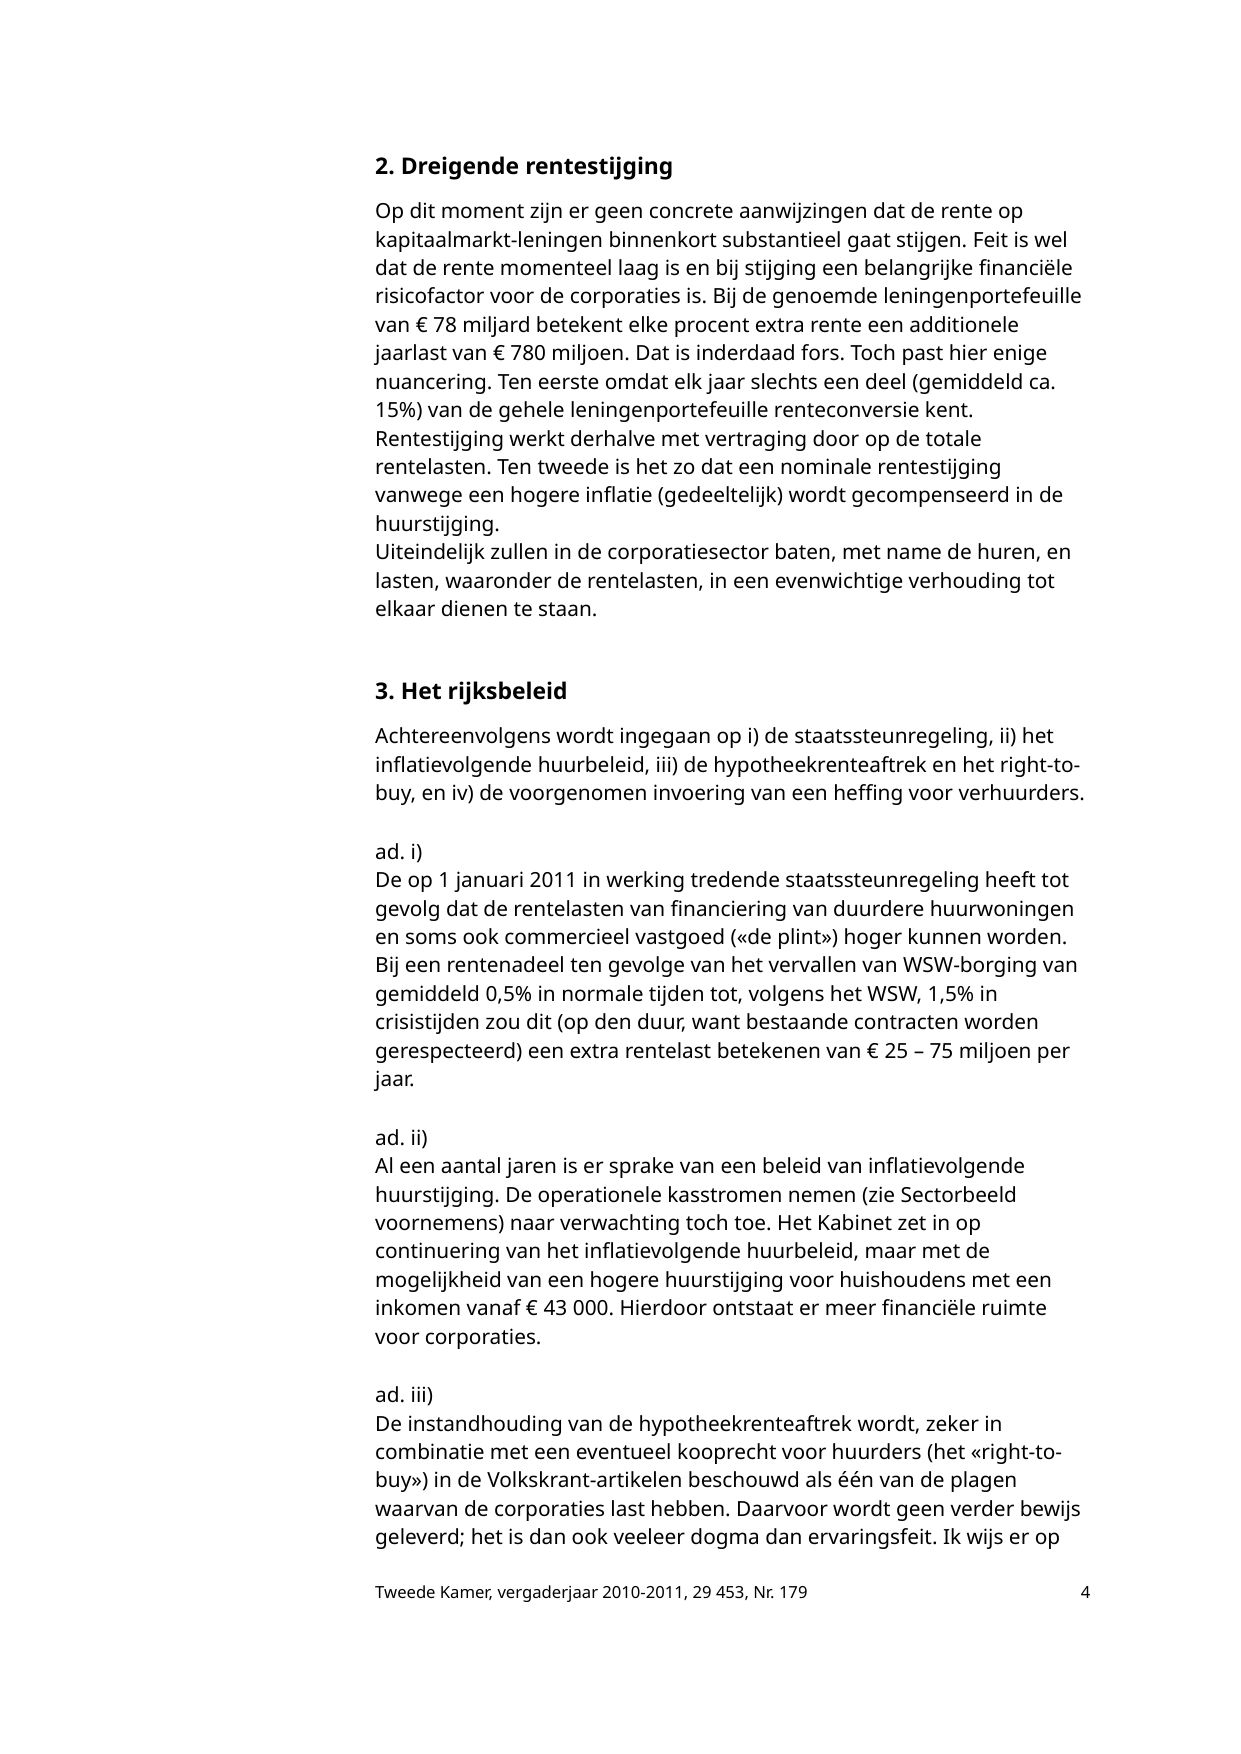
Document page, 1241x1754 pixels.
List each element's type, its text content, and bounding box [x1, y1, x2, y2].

text ad. i) [375, 837, 1090, 865]
text De op 1 januari 2011 in werking tredende staatssteunregeling heeft tot gevolg dat de rentelasten van financiering van duurdere huurwoningen en soms ook commercieel vastgoed («de plint») hoger kunnen worden. Bij een rentenadeel ten gevolge van het vervallen van WSW-borging van gemiddeld 0,5% in normale tijden tot, volgens het WSW, 1,5% in crisistijden zou dit (op den duur, want bestaande contracten worden gerespecteerd) een extra rentelast betekenen van € 25 – 75 miljoen per jaar. [375, 865, 1090, 1093]
text Op dit moment zijn er geen concrete aanwijzingen dat de rente op kapitaalmarkt-leningen binnenkort substantieel gaat stijgen. Feit is wel dat de rente momenteel laag is en bij stijging een belangrijke financiële risicofactor voor de corporaties is. Bij de genoemde leningenportefeuille van € 78 miljard betekent elke procent extra rente een additionele jaarlast van € 780 miljoen. Dat is inderdaad fors. Toch past hier enige nuancering. Ten eerste omdat elk jaar slechts een deel (gemiddeld ca. 15%) van de gehele leningenportefeuille renteconversie kent. Rentestijging werkt derhalve met vertraging door op de totale rentelasten. Ten tweede is het zo dat een nominale rentestijging vanwege een hogere inflatie (gedeeltelijk) wordt gecompenseerd in de huurstijging. [375, 196, 1090, 537]
text ad. ii) [375, 1123, 1090, 1151]
text Achtereenvolgens wordt ingegaan op i) de staatssteunregeling, ii) het inflatievolgende huurbeleid, iii) de hypotheekrenteaftrek en het right-to-buy, en iv) de voorgenomen invoering van een heffing voor verhuurders. [375, 722, 1090, 807]
text Uiteindelijk zullen in de corporatiesector baten, met name de huren, en lasten, waaronder de rentelasten, in een evenwichtige verhouding tot elkaar dienen te staan. [375, 537, 1090, 623]
subtitle 2. Dreigende rentestijging [375, 150, 1090, 181]
text Al een aantal jaren is er sprake van een beleid van inflatievolgende huurstijging. De operationele kasstromen nemen (zie Sectorbeeld voornemens) naar verwachting toch toe. Het Kabinet zet in op continuering van het inflatievolgende huurbeleid, maar met de mogelijkheid van een hogere huurstijging voor huishoudens met een inkomen vanaf € 43 000. Hierdoor ontstaat er meer financiële ruimte voor corporaties. [375, 1151, 1090, 1350]
subtitle 3. Het rijksbeleid [375, 675, 1090, 707]
text De instandhouding van de hypotheekrenteaftrek wordt, zeker in combinatie met een eventueel kooprecht voor huurders (het «right-to-buy») in de Volkskrant-artikelen beschouwd als één van de plagen waarvan de corporaties last hebben. Daarvoor wordt geen verder bewijs geleverd; het is dan ook veeleer dogma dan ervaringsfeit. Ik wijs er op [375, 1409, 1090, 1551]
text ad. iii) [375, 1380, 1090, 1409]
